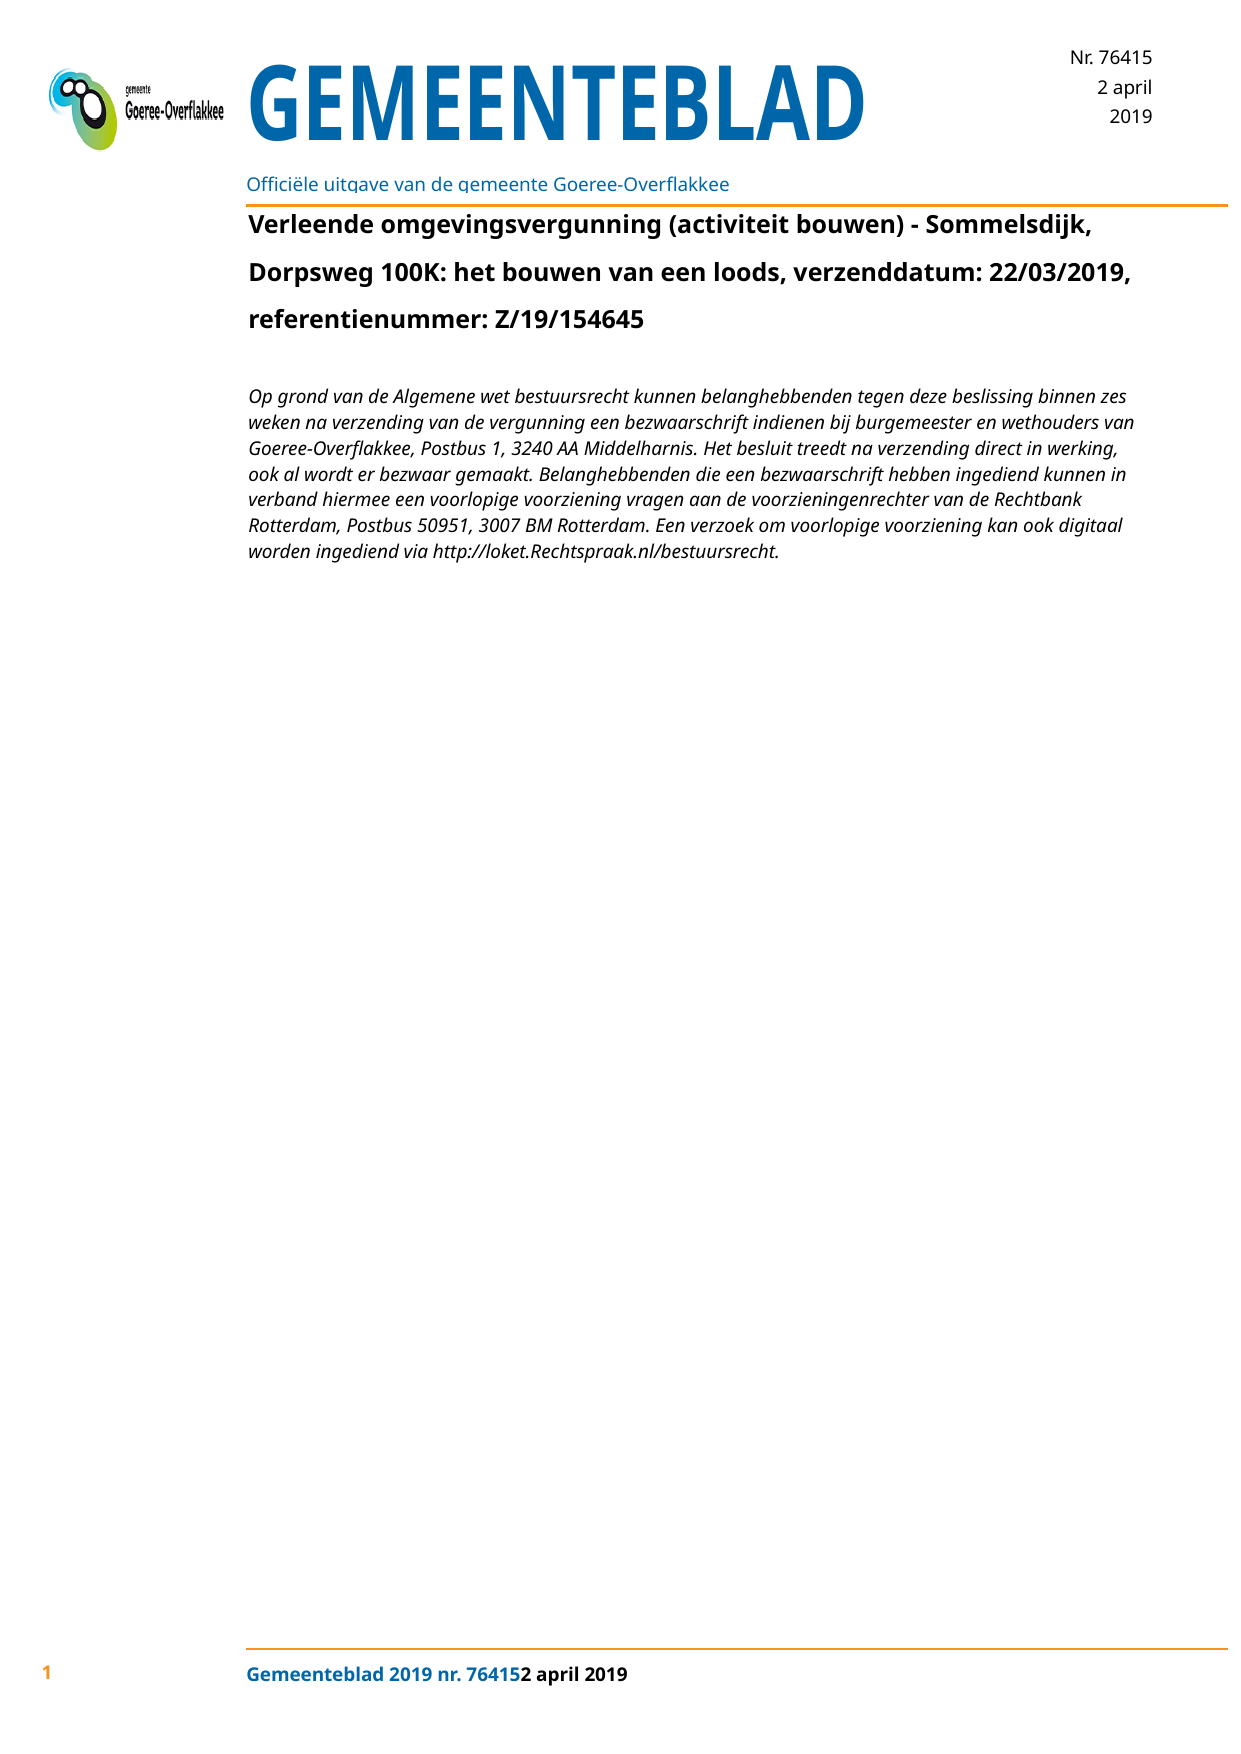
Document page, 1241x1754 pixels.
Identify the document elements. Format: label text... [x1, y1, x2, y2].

text Op grond van de Algemene wet bestuursrecht kunnen belanghebbenden tegen deze beslissing binnen zes weken na verzending van de vergunning een bezwaarschrift indienen bij burgemeester en wethouders van Goeree-Overflakkee, Postbus 1, 3240 AA Middelharnis. Het besluit treedt na verzending direct in werking, ook al wordt er bezwaar gemaakt. Belanghebbenden die een bezwaarschrift hebben ingediend kunnen in verband hiermee een voorlopige voorziening vragen aan de voorzieningenrechter van de Rechtbank Rotterdam, Postbus 50951, 3007 BM Rotterdam. Een verzoek om voorlopige voorziening kan ook digitaal worden ingediend via http://loket.Rechtspraak.nl/bestuursrecht. [248, 384, 1152, 564]
picture [41, 47, 231, 172]
text Verleende omgevingsvergunning (activiteit bouwen) - Sommelsdijk, Dorpsweg 100K: het bouwen van een loods, verzenddatum: 22/03/2019, referentienummer: Z/19/154645 [248, 207, 1152, 336]
